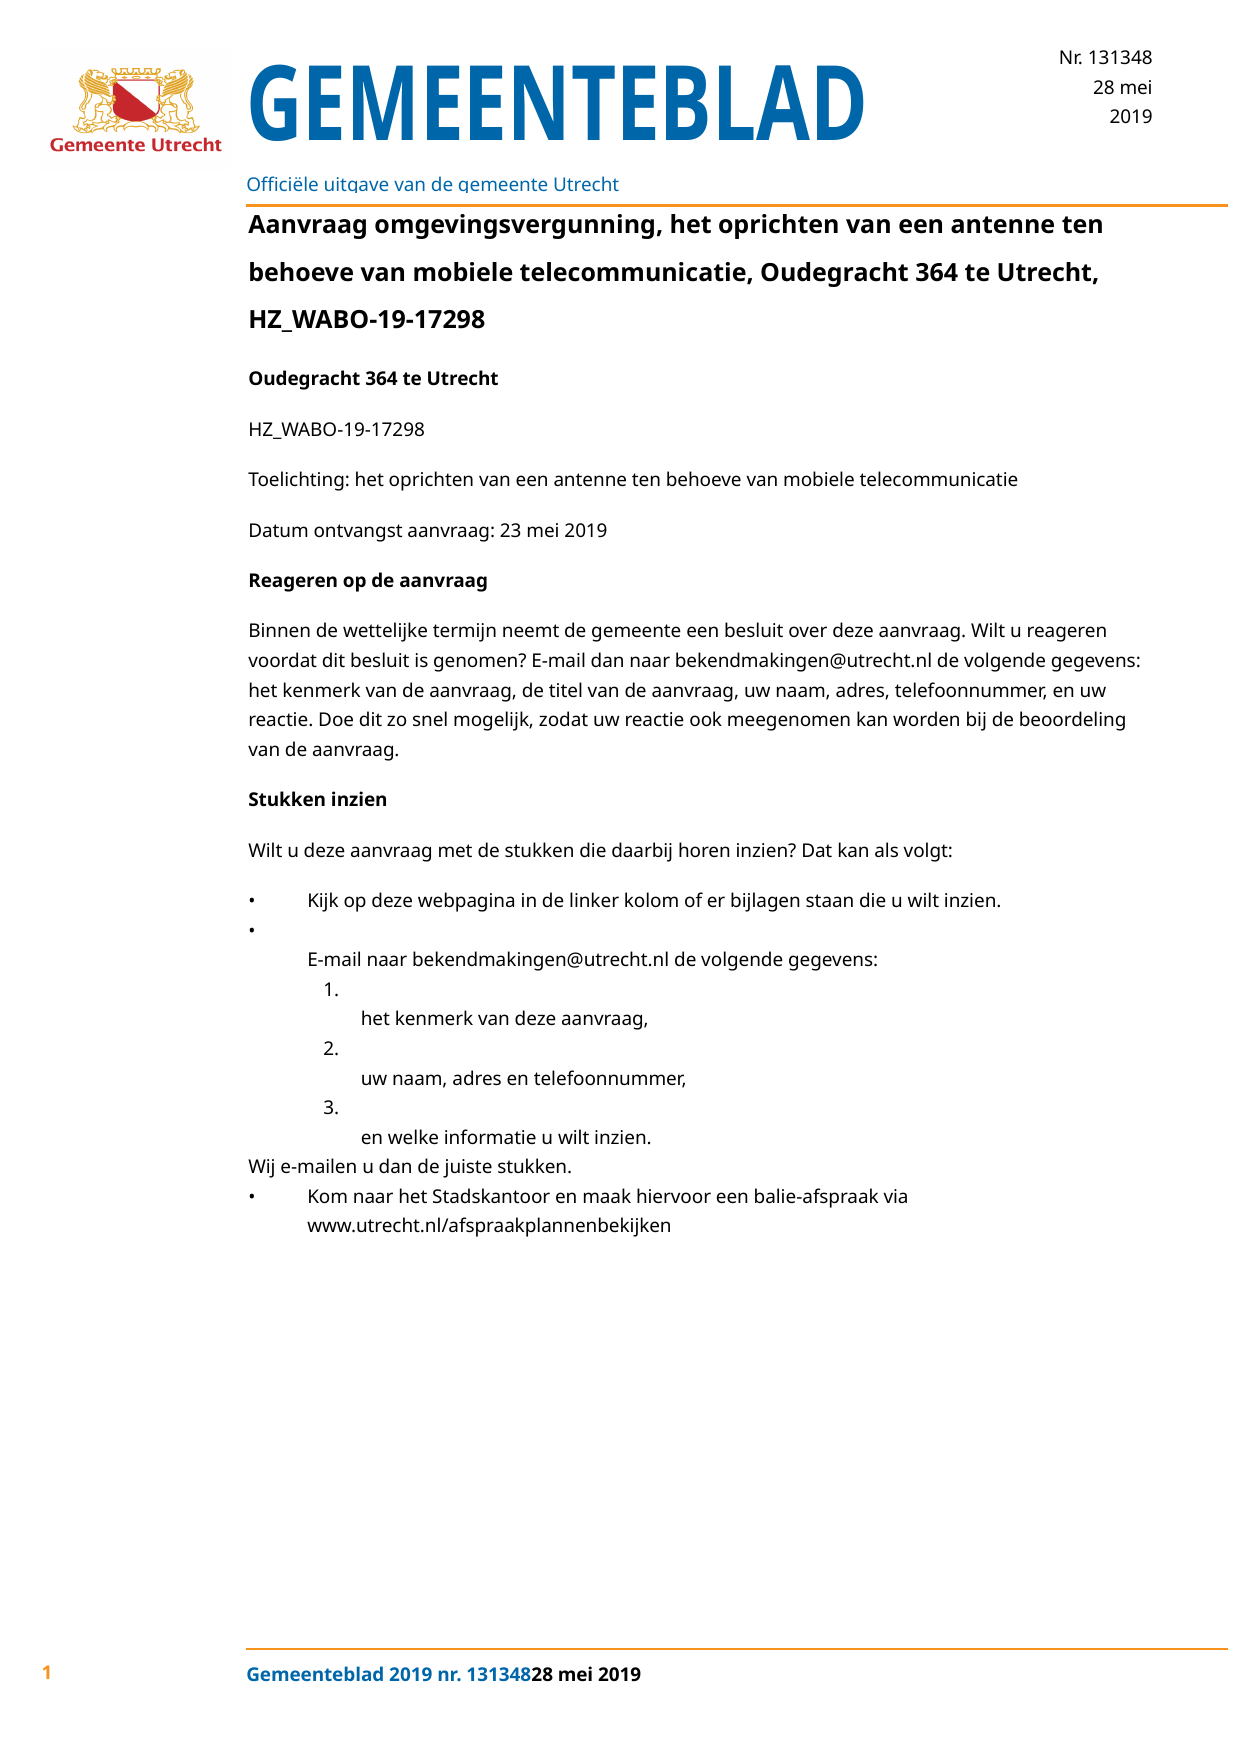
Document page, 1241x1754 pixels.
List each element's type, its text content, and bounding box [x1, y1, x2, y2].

list en welke informatie u wilt inzien. [323, 1124, 1152, 1149]
text Aanvraag omgevingsvergunning, het oprichten van een antenne ten behoeve van mobiele telecommunicatie, Oudegracht 364 te Utrecht, HZ_WABO-19-17298 [248, 207, 1152, 336]
text HZ_WABO-19-17298 [248, 416, 1152, 442]
text Toelichting: het oprichten van een antenne ten behoeve van mobiele telecommunicatie [248, 466, 1152, 492]
text Oudegracht 364 te Utrecht [248, 366, 1152, 391]
list Kom naar het Stadskantoor en maak hiervoor een balie-afspraak via www.utrecht.nl/afspraakplannenbekijken [248, 1183, 1152, 1238]
list het kenmerk van deze aanvraag, [323, 1006, 1152, 1031]
text Wilt u deze aanvraag met de stukken die daarbij horen inzien? Dat kan als volgt: [248, 837, 1152, 862]
text Datum ontvangst aanvraag: 23 mei 2019 [248, 517, 1152, 542]
list Kijk op deze webpagina in de linker kolom of er bijlagen staan die u wilt inzien. [248, 887, 1152, 913]
text Binnen de wettelijke termijn neemt de gemeente een besluit over deze aanvraag. Wilt u reageren voordat dit besluit is genomen? E-mail dan naar bekendmakingen@utrecht.nl de volgende gegevens: het kenmerk van de aanvraag, de titel van de aanvraag, uw naam, adres, telefoonnummer, en uw reactie. Doe dit zo snel mogelijk, zodat uw reactie ook meegenomen kan worden bij de beoordeling van de aanvraag. [248, 618, 1152, 762]
text Wij e-mailen u dan de juiste stukken. [248, 1153, 1152, 1179]
list E-mail naar bekendmakingen@utrecht.nl de volgende gegevens: [248, 946, 1152, 972]
picture [41, 47, 231, 172]
text Stukken inzien [248, 786, 1152, 812]
text Reageren op de aanvraag [248, 567, 1152, 593]
list uw naam, adres en telefoonnummer, [323, 1065, 1152, 1090]
